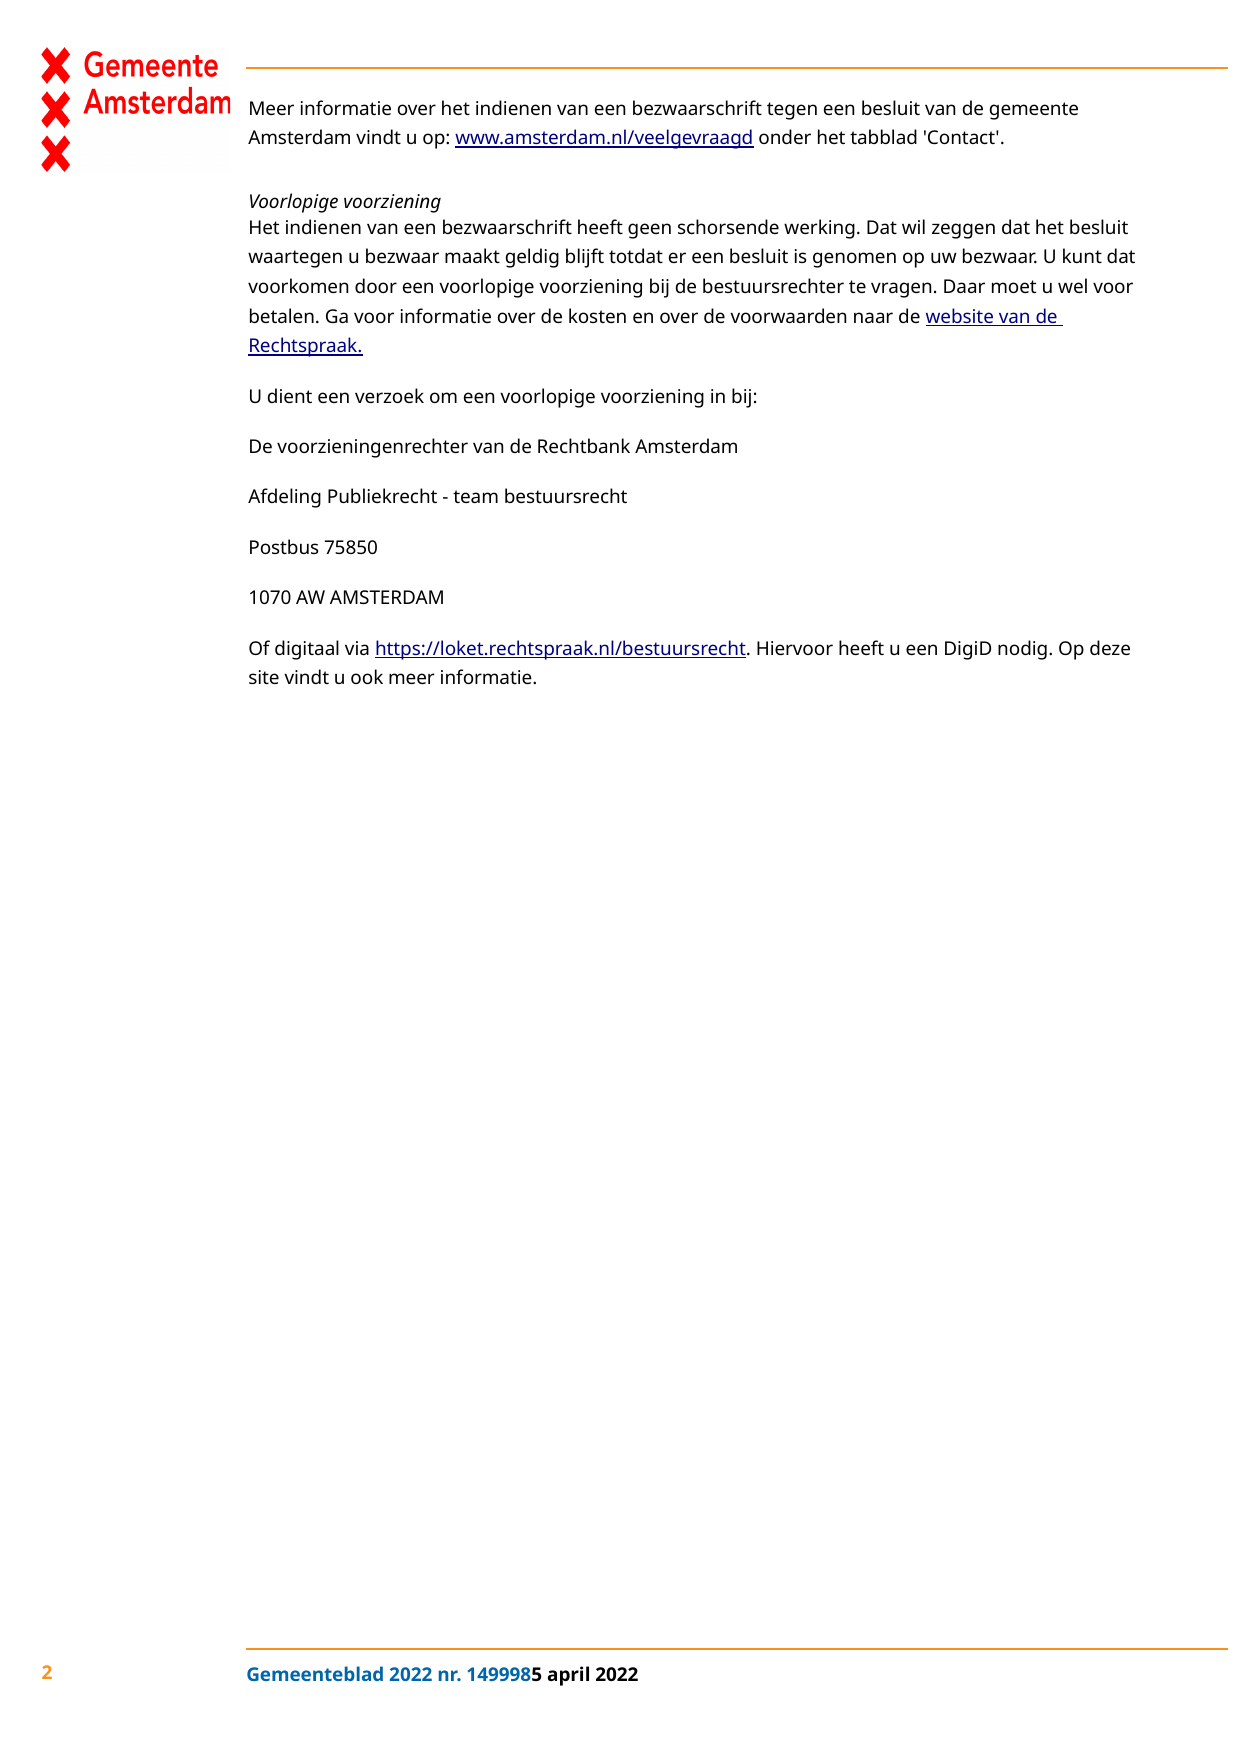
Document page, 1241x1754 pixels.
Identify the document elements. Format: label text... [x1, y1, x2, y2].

text 1070 AW AMSTERDAM [248, 584, 1152, 610]
text Afdeling Publiekrecht - team bestuursrecht [248, 484, 1152, 509]
text Postbus 75850 [248, 534, 1152, 560]
picture [41, 47, 231, 172]
text Het indienen van een bezwaarschrift heeft geen schorsende werking. Dat wil zeggen dat het besluit waartegen u bezwaar maakt geldig blijft totdat er een besluit is genomen op uw bezwaar. U kunt dat voorkomen door een voorlopige voorziening bij de bestuursrechter te vragen. Daar moet u wel voor betalen. Ga voor informatie over de kosten en over de voorwaarden naar de website van de Rechtspraak. [248, 214, 1152, 358]
text De voorzieningenrechter van de Rechtbank Amsterdam [248, 433, 1152, 459]
text Of digitaal via https://loket.rechtspraak.nl/bestuursrecht. Hiervoor heeft u een DigiD nodig. Op deze site vindt u ook meer informatie. [248, 635, 1152, 690]
text Voorlopige voorziening [248, 188, 1152, 214]
text Meer informatie over het indienen van een bezwaarschrift tegen een besluit van de gemeente Amsterdam vindt u op: www.amsterdam.nl/veelgevraagd onder het tabblad 'Contact'. [248, 95, 1152, 150]
text U dient een verzoek om een voorlopige voorziening in bij: [248, 383, 1152, 408]
